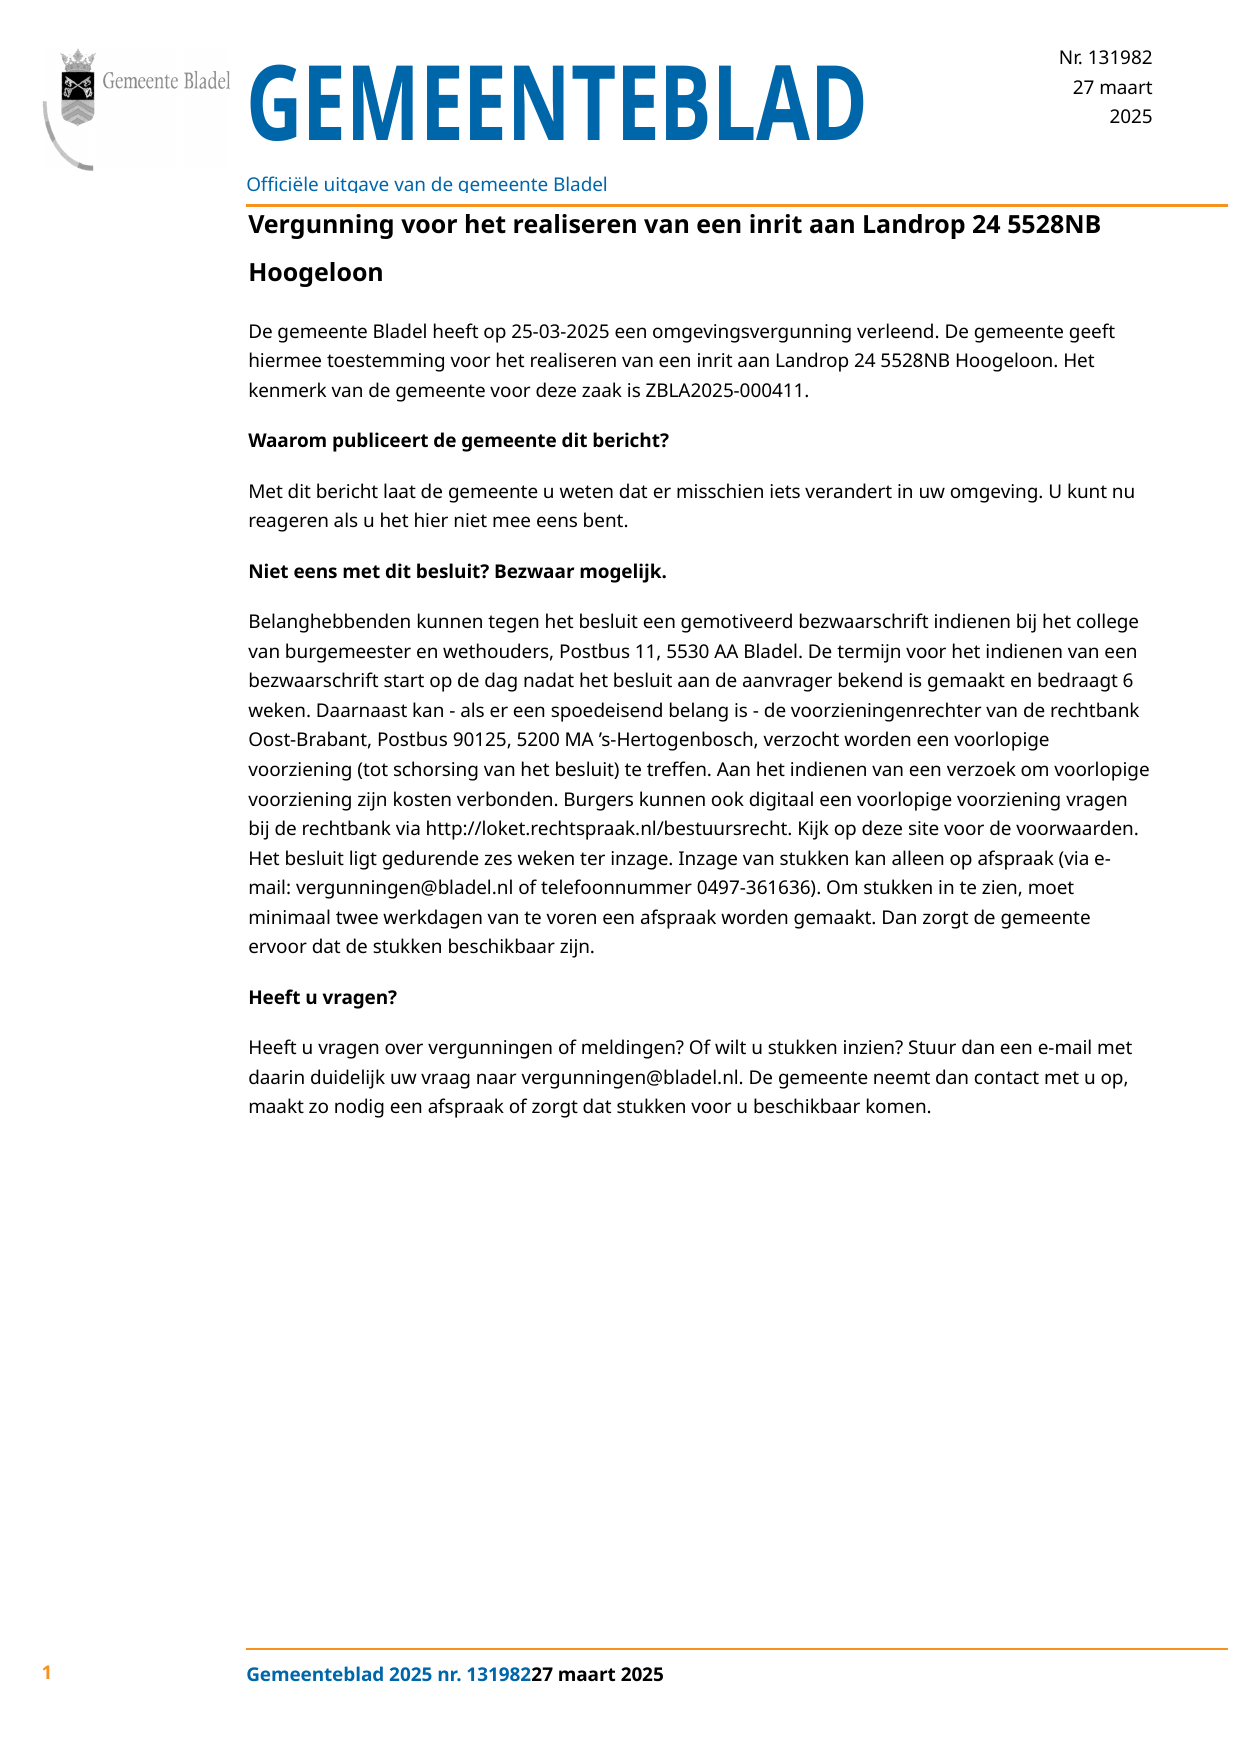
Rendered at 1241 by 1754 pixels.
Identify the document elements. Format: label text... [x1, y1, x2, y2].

text Niet eens met dit besluit? Bezwaar mogelijk. [248, 558, 1152, 584]
text Heeft u vragen? [248, 984, 1152, 1010]
text Met dit bericht laat de gemeente u weten dat er misschien iets verandert in uw omgeving. U kunt nu reageren als u het hier niet mee eens bent. [248, 478, 1152, 533]
text De gemeente Bladel heeft op 25-03-2025 een omgevingsvergunning verleend. De gemeente geeft hiermee toestemming voor het realiseren van een inrit aan Landrop 24 5528NB Hoogeloon. Het kenmerk van de gemeente voor deze zaak is ZBLA2025-000411. [248, 318, 1152, 403]
text Waarom publiceert de gemeente dit bericht? [248, 427, 1152, 453]
picture [41, 47, 231, 172]
text Heeft u vragen over vergunningen of meldingen? Of wilt u stukken inzien? Stuur dan een e-mail met daarin duidelijk uw vraag naar vergunningen@bladel.nl. De gemeente neemt dan contact met u op, maakt zo nodig een afspraak of zorgt dat stukken voor u beschikbaar komen. [248, 1034, 1152, 1119]
text Belanghebbenden kunnen tegen het besluit een gemotiveerd bezwaarschrift indienen bij het college van burgemeester en wethouders, Postbus 11, 5530 AA Bladel. De termijn voor het indienen van een bezwaarschrift start op de dag nadat het besluit aan de aanvrager bekend is gemaakt en bedraagt 6 weken. Daarnaast kan - als er een spoedeisend belang is - de voorzieningenrechter van de rechtbank Oost-Brabant, Postbus 90125, 5200 MA ’s-Hertogenbosch, verzocht worden een voorlopige voorziening (tot schorsing van het besluit) te treffen. Aan het indienen van een verzoek om voorlopige voorziening zijn kosten verbonden. Burgers kunnen ook digitaal een voorlopige voorziening vragen bij de rechtbank via http://loket.rechtspraak.nl/bestuursrecht. Kijk op deze site voor de voorwaarden. Het besluit ligt gedurende zes weken ter inzage. Inzage van stukken kan alleen op afspraak (via e-mail: vergunningen@bladel.nl of telefoonnummer 0497-361636). Om stukken in te zien, moet minimaal twee werkdagen van te voren een afspraak worden gemaakt. Dan zorgt de gemeente ervoor dat de stukken beschikbaar zijn. [248, 608, 1152, 959]
text Vergunning voor het realiseren van een inrit aan Landrop 24 5528NB Hoogeloon [248, 207, 1152, 288]
